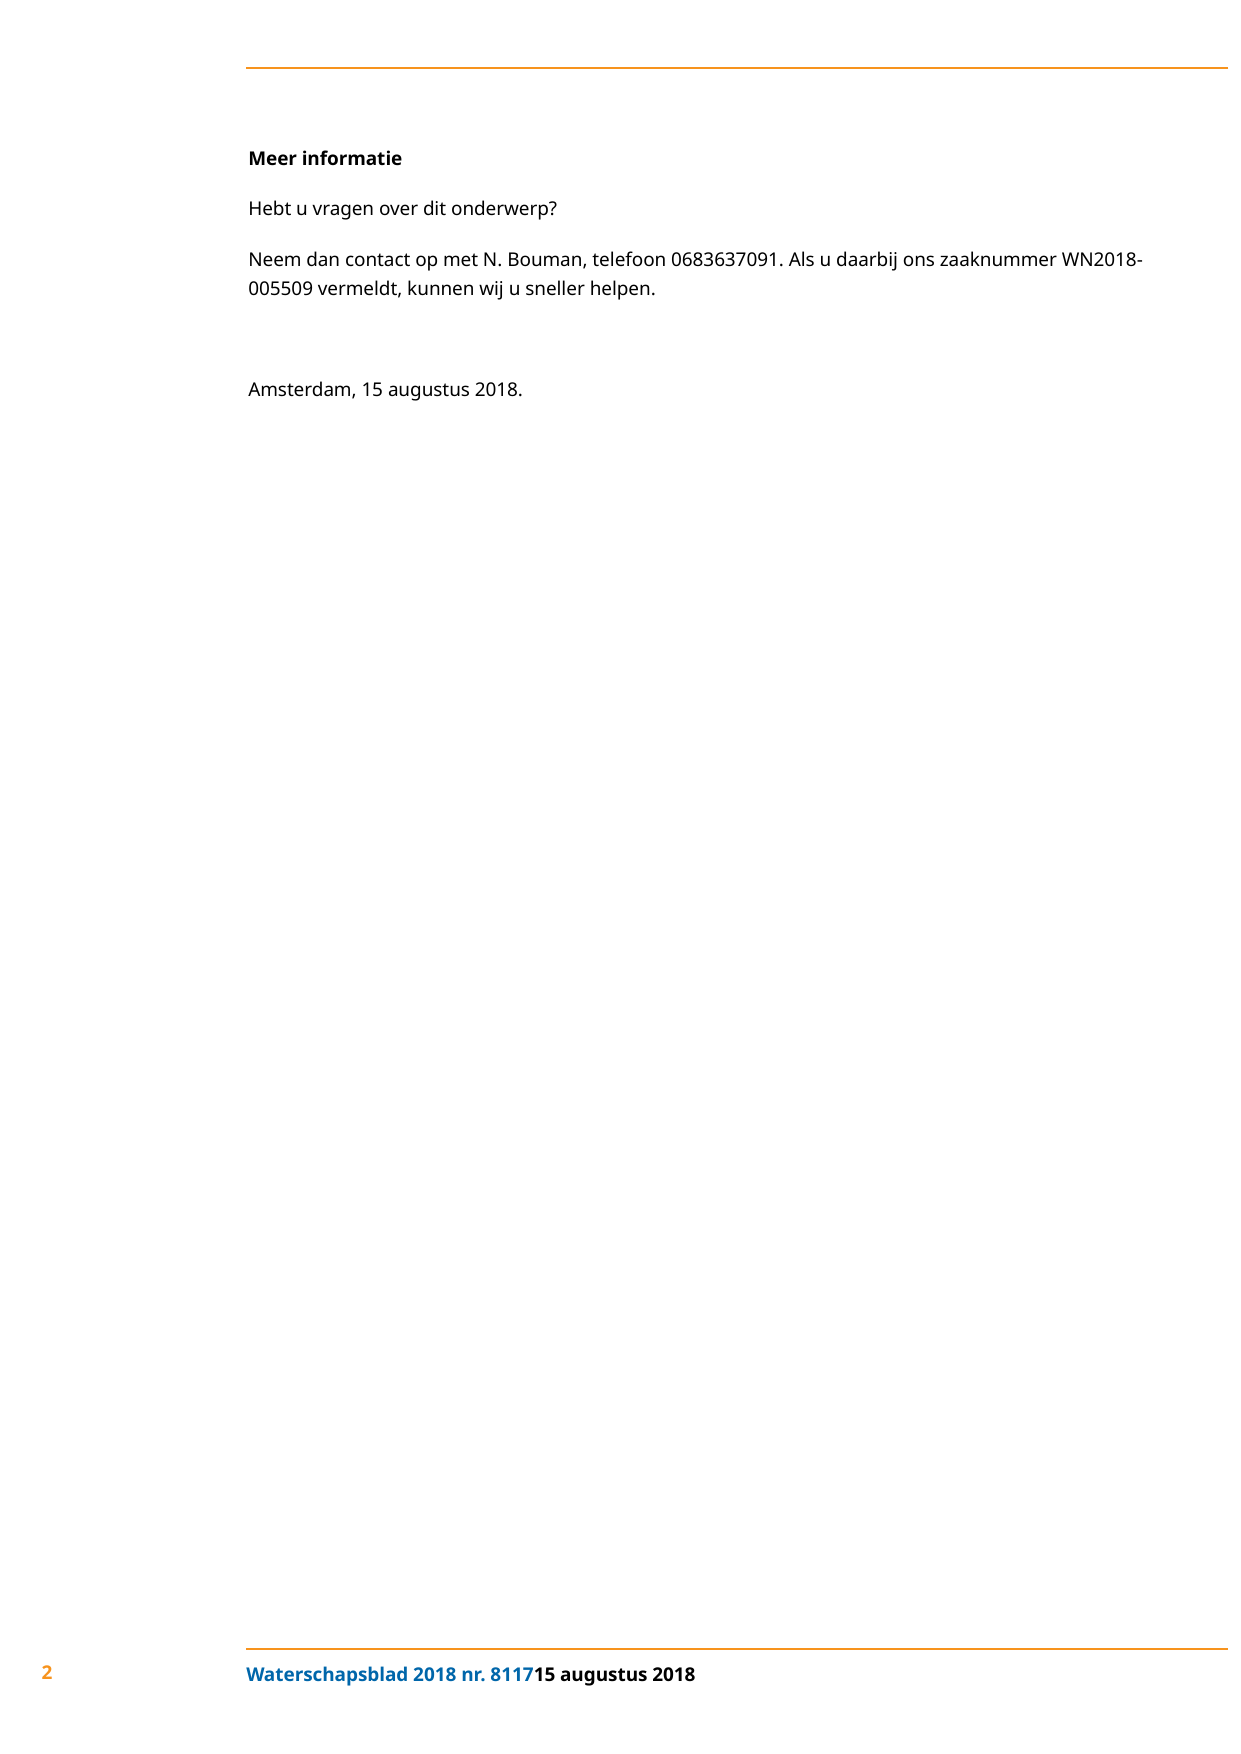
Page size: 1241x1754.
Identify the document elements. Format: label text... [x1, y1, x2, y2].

text Meer informatie [248, 145, 1152, 171]
picture [41, 47, 231, 172]
text Hebt u vragen over dit onderwerp? [248, 196, 1152, 221]
text Neem dan contact op met N. Bouman, telefoon 0683637091. Als u daarbij ons zaaknummer WN2018-005509 vermeldt, kunnen wij u sneller helpen. [248, 246, 1152, 301]
text Amsterdam, 15 augustus 2018. [248, 376, 1152, 402]
